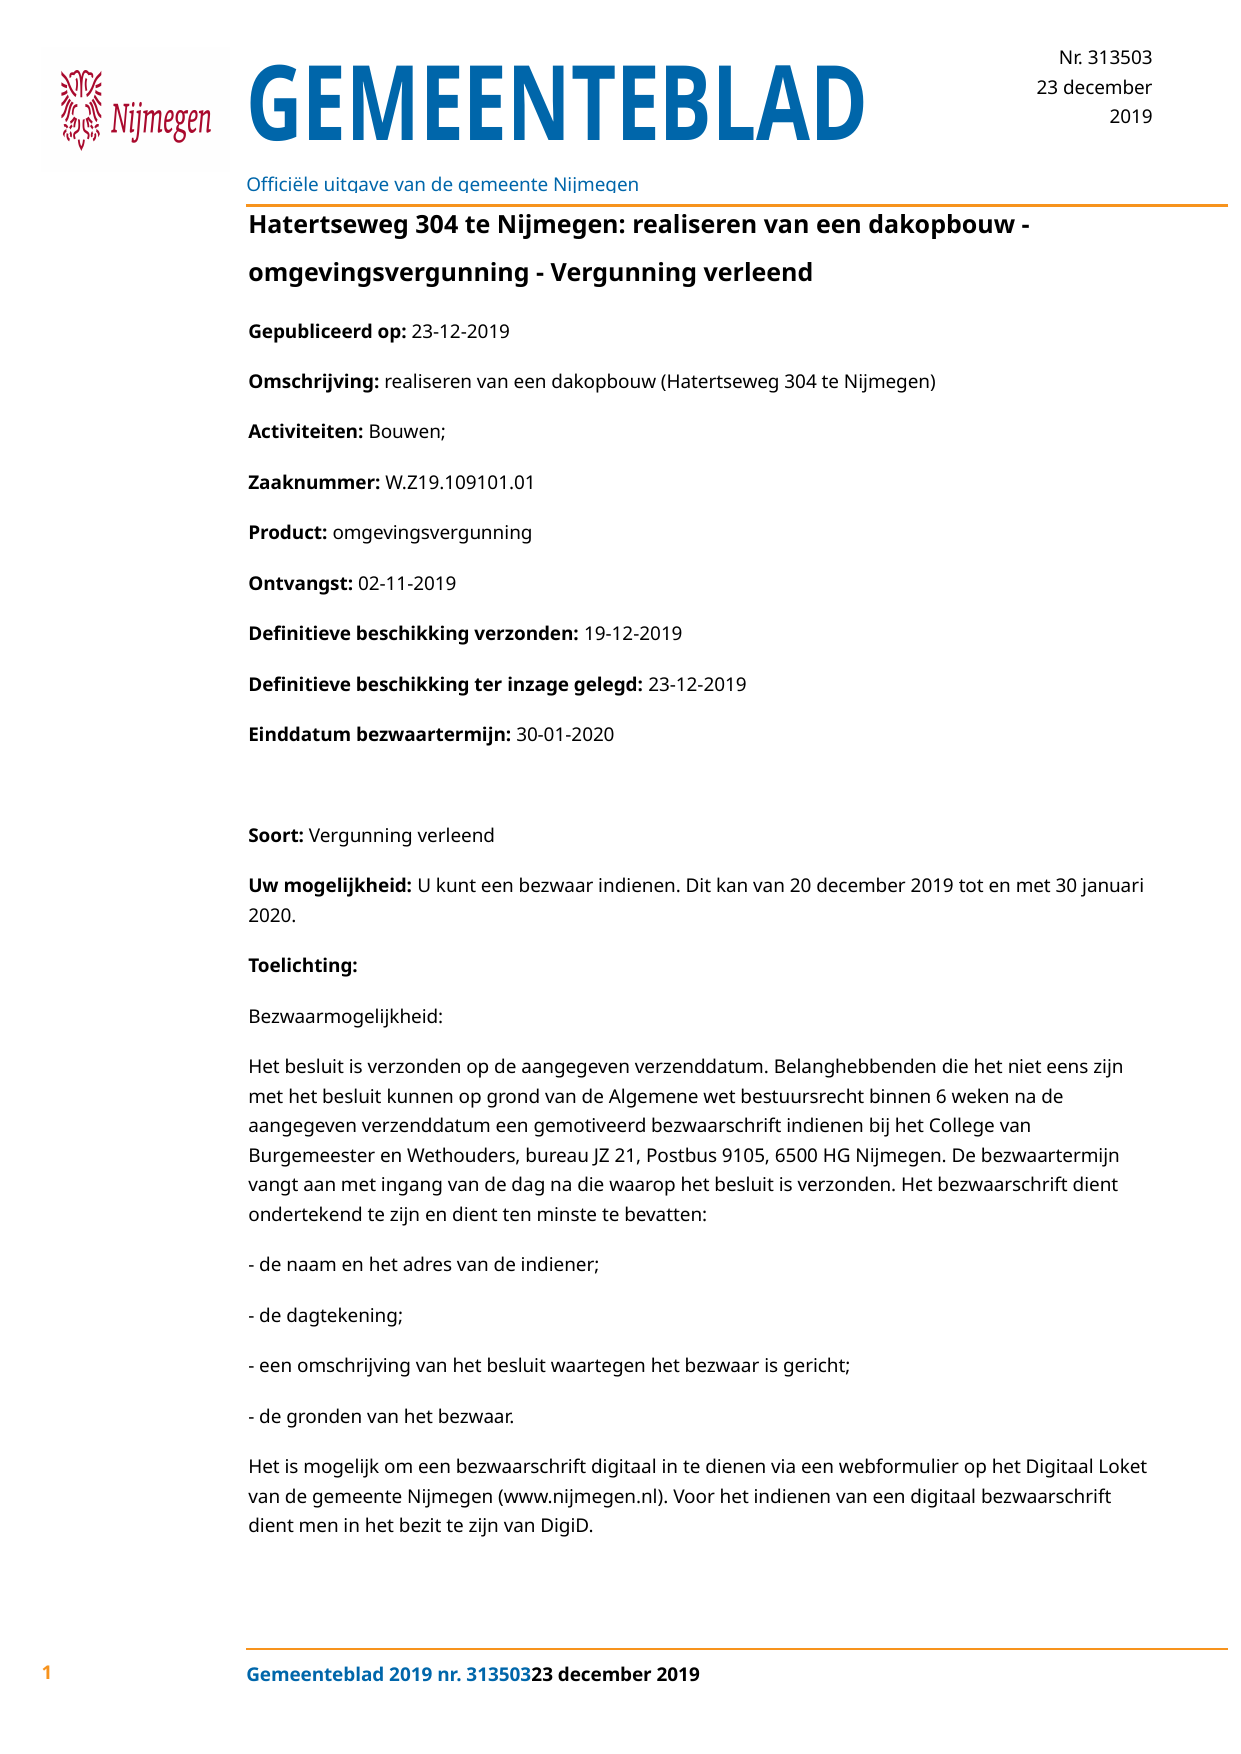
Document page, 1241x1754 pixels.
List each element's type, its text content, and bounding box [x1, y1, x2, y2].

text Het is mogelijk om een bezwaarschrift digitaal in te dienen via een webformulier op het Digitaal Loket van de gemeente Nijmegen (www.nijmegen.nl). Voor het indienen van een digitaal bezwaarschrift dient men in het bezit te zijn van DigiD. [248, 1453, 1152, 1538]
text Zaaknummer: W.Z19.109101.01 [248, 469, 1152, 495]
text Activiteiten: Bouwen; [248, 419, 1152, 444]
picture [41, 47, 231, 172]
text Het besluit is verzonden op de aangegeven verzenddatum. Belanghebbenden die het niet eens zijn met het besluit kunnen op grond van de Algemene wet bestuursrecht binnen 6 weken na de aangegeven verzenddatum een gemotiveerd bezwaarschrift indienen bij het College van Burgemeester en Wethouders, bureau JZ 21, Postbus 9105, 6500 HG Nijmegen. De bezwaartermijn vangt aan met ingang van de dag na die waarop het besluit is verzonden. Het bezwaarschrift dient ondertekend te zijn en dient ten minste te bevatten: [248, 1053, 1152, 1227]
text - de naam en het adres van de indiener; [248, 1252, 1152, 1277]
text Ontvangst: 02-11-2019 [248, 570, 1152, 596]
text Hatertseweg 304 te Nijmegen: realiseren van een dakopbouw - omgevingsvergunning - Vergunning verleend [248, 207, 1152, 288]
text Bezwaarmogelijkheid: [248, 1003, 1152, 1029]
text Omschrijving: realiseren van een dakopbouw (Hatertseweg 304 te Nijmegen) [248, 368, 1152, 394]
text Product: omgevingsvergunning [248, 519, 1152, 545]
text - een omschrijving van het besluit waartegen het bezwaar is gericht; [248, 1352, 1152, 1378]
text Definitieve beschikking ter inzage gelegd: 23-12-2019 [248, 671, 1152, 697]
text - de dagtekening; [248, 1302, 1152, 1328]
text Einddatum bezwaartermijn: 30-01-2020 [248, 721, 1152, 747]
text Uw mogelijkheid: U kunt een bezwaar indienen. Dit kan van 20 december 2019 tot en met 30 januari 2020. [248, 872, 1152, 928]
text Definitieve beschikking verzonden: 19-12-2019 [248, 620, 1152, 646]
text - de gronden van het bezwaar. [248, 1403, 1152, 1429]
text Toelichting: [248, 952, 1152, 978]
text Soort: Vergunning verleend [248, 822, 1152, 848]
text Gepubliceerd op: 23-12-2019 [248, 318, 1152, 344]
